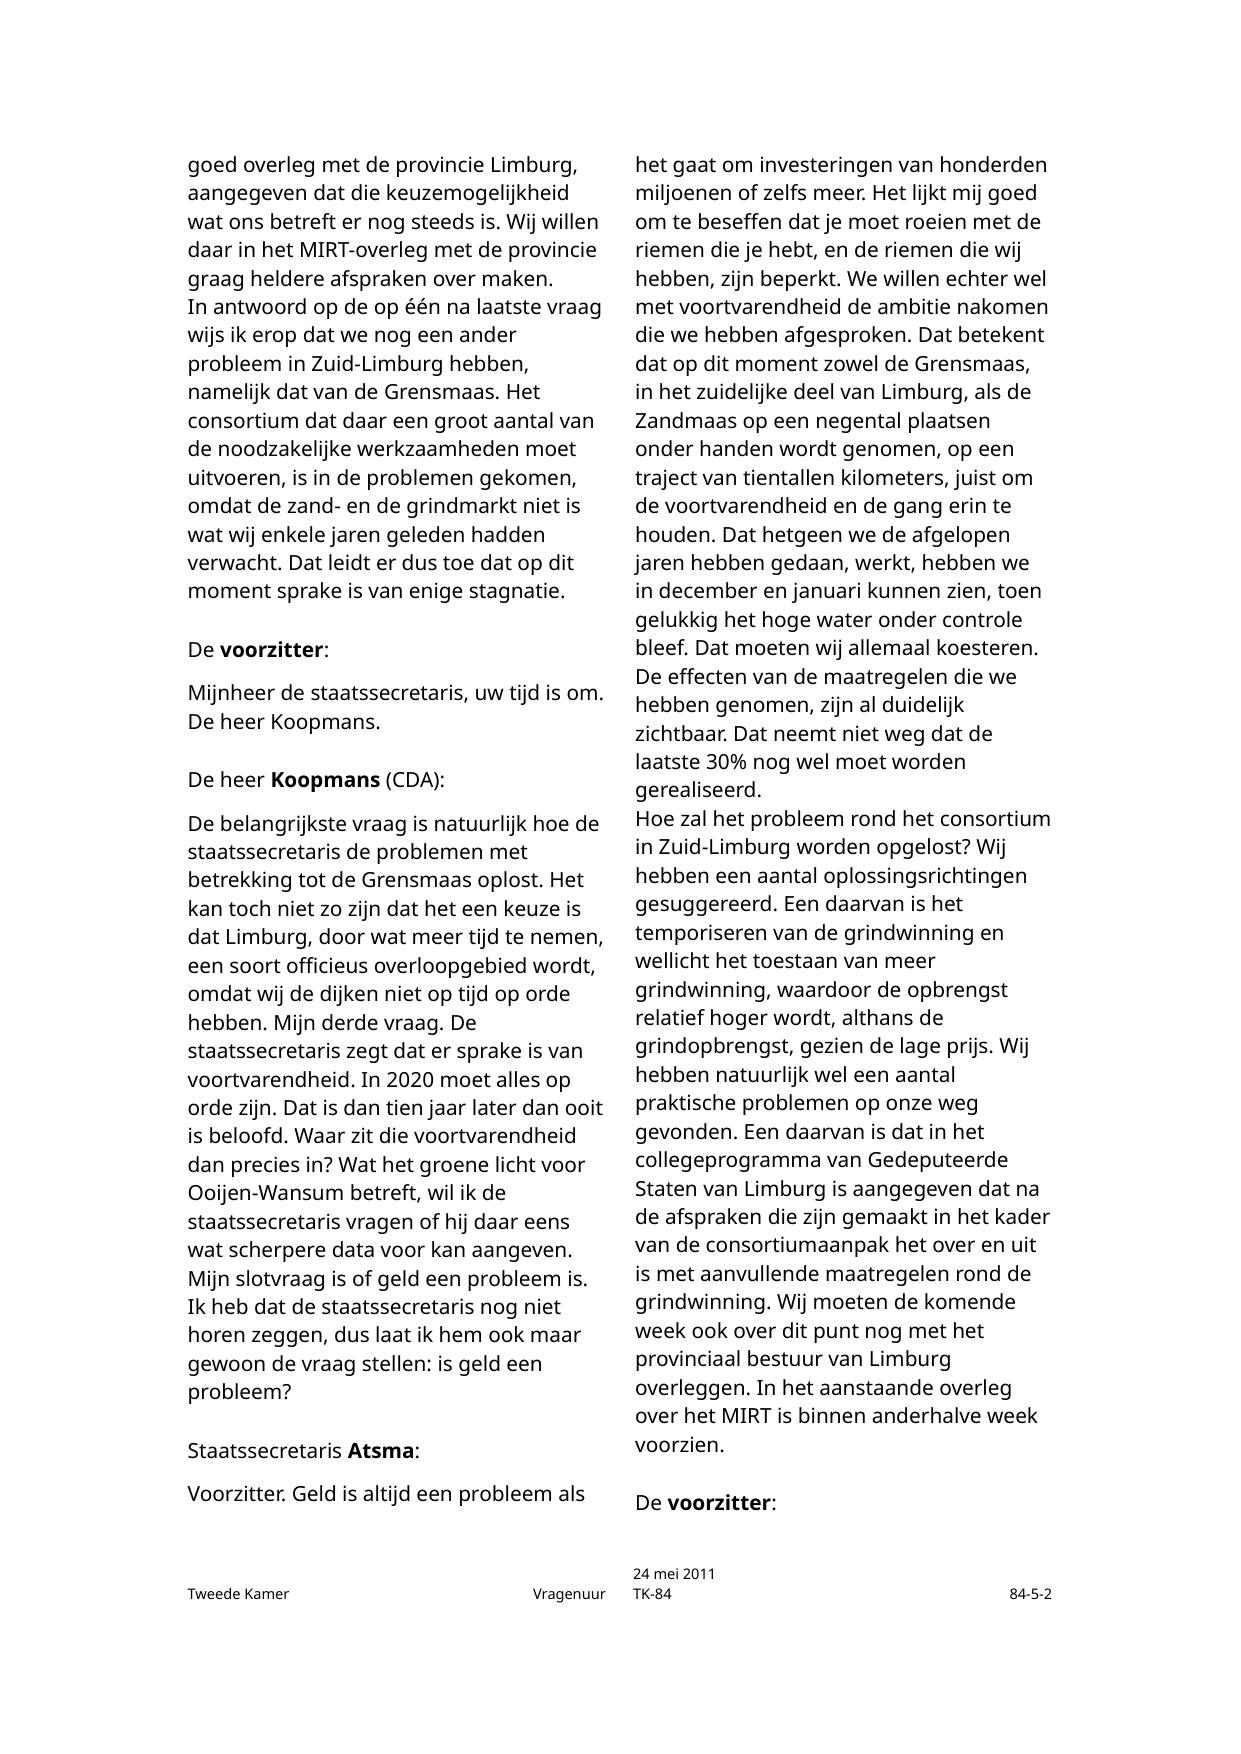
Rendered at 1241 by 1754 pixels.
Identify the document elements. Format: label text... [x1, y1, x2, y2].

text De belangrijkste vraag is natuurlijk hoe de staatssecretaris de problemen met betrekking tot de Grensmaas oplost. Het kan toch niet zo zijn dat het een keuze is dat Limburg, door wat meer tijd te nemen, een soort officieus overloopgebied wordt, omdat wij de dijken niet op tijd op orde hebben. Mijn derde vraag. De staatssecretaris zegt dat er sprake is van voortvarendheid. In 2020 moet alles op orde zijn. Dat is dan tien jaar later dan ooit is beloofd. Waar zit die voortvarendheid dan precies in? Wat het groene licht voor Ooijen-Wansum betreft, wil ik de staatssecretaris vragen of hij daar eens wat scherpere data voor kan aangeven. Mijn slotvraag is of geld een probleem is. Ik heb dat de staatssecretaris nog niet horen zeggen, dus laat ik hem ook maar gewoon de vraag stellen: is geld een probleem? [187, 809, 605, 1406]
text De heer Koopmans (CDA): [187, 765, 605, 794]
text het gaat om investeringen van honderden miljoenen of zelfs meer. Het lijkt mij goed om te beseffen dat je moet roeien met de riemen die je hebt, en de riemen die wij hebben, zijn beperkt. We willen echter wel met voortvarendheid de ambitie nakomen die we hebben afgesproken. Dat betekent dat op dit moment zowel de Grensmaas, in het zuidelijke deel van Limburg, als de Zandmaas op een negental plaatsen onder handen wordt genomen, op een traject van tientallen kilometers, juist om de voortvarendheid en de gang erin te houden. Dat hetgeen we de afgelopen jaren hebben gedaan, werkt, hebben we in december en januari kunnen zien, toen gelukkig het hoge water onder controle bleef. Dat moeten wij allemaal koesteren. De effecten van de maatregelen die we hebben genomen, zijn al duidelijk zichtbaar. Dat neemt niet weg dat de laatste 30% nog wel moet worden gerealiseerd. [635, 150, 1053, 804]
text Staatssecretaris Atsma: [187, 1436, 605, 1464]
text De voorzitter: [187, 635, 605, 663]
text In antwoord op de op één na laatste vraag wijs ik erop dat we nog een ander probleem in Zuid-Limburg hebben, namelijk dat van de Grensmaas. Het consortium dat daar een groot aantal van de noodzakelijke werkzaamheden moet uitvoeren, is in de problemen gekomen, omdat de zand- en de grindmarkt niet is wat wij enkele jaren geleden hadden verwacht. Dat leidt er dus toe dat op dit moment sprake is van enige stagnatie. [187, 292, 605, 605]
text Voorzitter. Geld is altijd een probleem als [187, 1479, 605, 1508]
text goed overleg met de provincie Limburg, aangegeven dat die keuzemogelijkheid wat ons betreft er nog steeds is. Wij willen daar in het MIRT-overleg met de provincie graag heldere afspraken over maken. [187, 150, 605, 292]
text De voorzitter: [635, 1488, 1053, 1517]
text Hoe zal het probleem rond het consortium in Zuid-Limburg worden opgelost? Wij hebben een aantal oplossingsrichtingen gesuggereerd. Een daarvan is het temporiseren van de grindwinning en wellicht het toestaan van meer grindwinning, waardoor de opbrengst relatief hoger wordt, althans de grindopbrengst, gezien de lage prijs. Wij hebben natuurlijk wel een aantal praktische problemen op onze weg gevonden. Een daarvan is dat in het collegeprogramma van Gedeputeerde Staten van Limburg is aangegeven dat na de afspraken die zijn gemaakt in het kader van de consortiumaanpak het over en uit is met aanvullende maatregelen rond de grindwinning. Wij moeten de komende week ook over dit punt nog met het provinciaal bestuur van Limburg overleggen. In het aanstaande overleg over het MIRT is binnen anderhalve week voorzien. [635, 804, 1053, 1458]
text Mijnheer de staatssecretaris, uw tijd is om. De heer Koopmans. [187, 678, 605, 735]
